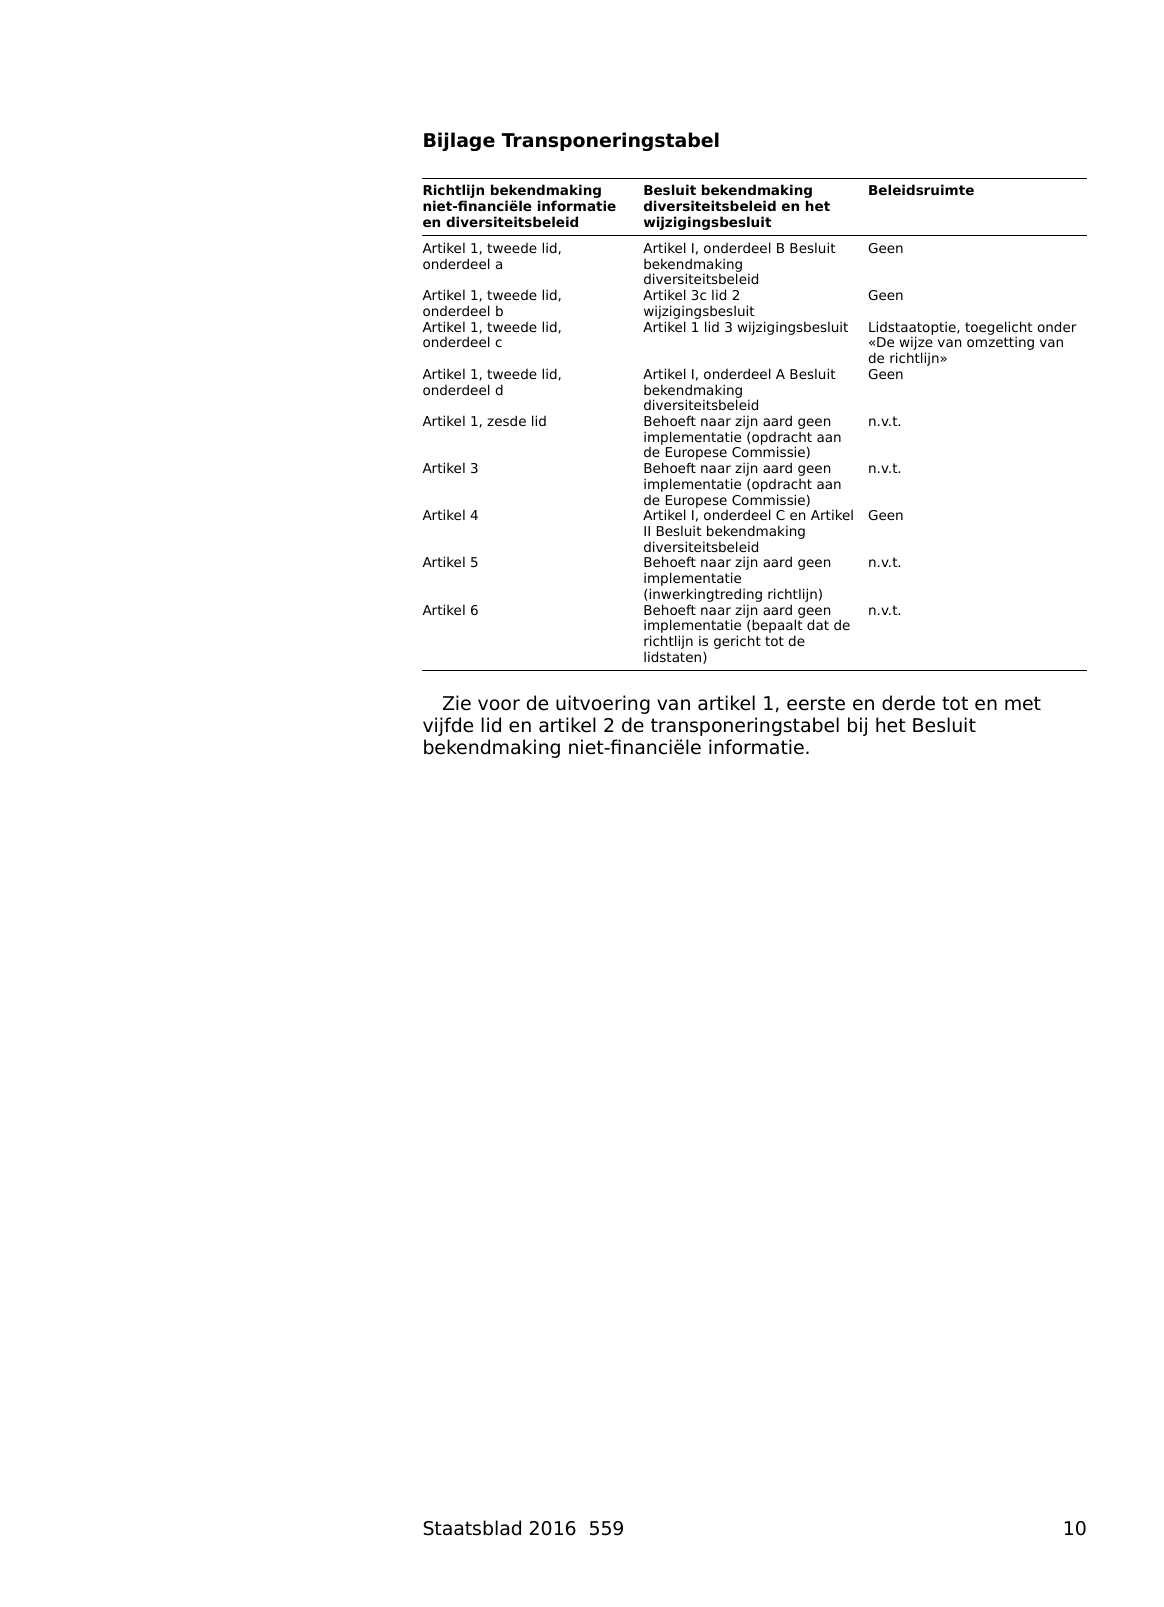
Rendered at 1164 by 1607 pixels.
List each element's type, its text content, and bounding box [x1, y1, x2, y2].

table_cell Behoeft naar zijn aard geen implementatie (bepaalt dat de richtlijn is gericht tot de lidstaten) [637, 603, 862, 670]
table_cell Geen [862, 367, 1087, 414]
table_cell Artikel 1, tweede lid, onderdeel c [422, 319, 637, 367]
table_cell Geen [862, 288, 1087, 319]
table_cell Artikel 1, zesde lid [422, 414, 637, 461]
table_cell n.v.t. [862, 603, 1087, 670]
table_cell Geen [862, 508, 1087, 555]
table_header Besluit bekendmaking diversiteitsbeleid en het wijzigingsbesluit [637, 179, 862, 235]
table_cell Artikel 1 lid 3 wijzigingsbesluit [637, 319, 862, 367]
subtitle Bijlage Transponeringstabel [422, 130, 1087, 152]
table_cell Behoeft naar zijn aard geen implementatie (inwerkingtreding richtlijn) [637, 555, 862, 602]
table_cell Artikel 3c lid 2 wijzigingsbesluit [637, 288, 862, 319]
table_cell Artikel 3 [422, 461, 637, 508]
table_cell Artikel 1, tweede lid, onderdeel d [422, 367, 637, 414]
table_cell Artikel 6 [422, 603, 637, 670]
table_cell n.v.t. [862, 414, 1087, 461]
table_cell n.v.t. [862, 555, 1087, 602]
table_cell Artikel 1, tweede lid, onderdeel b [422, 288, 637, 319]
table_cell Geen [862, 236, 1087, 288]
table_cell Artikel 5 [422, 555, 637, 602]
table_header Beleidsruimte [862, 179, 1087, 235]
text Zie voor de uitvoering van artikel 1, eerste en derde tot en met vijfde lid en artikel 2 de transponeringstabel bij het Besluit bekendmaking niet-financiële informatie. [422, 693, 1087, 759]
table_cell Artikel I, onderdeel B Besluit bekendmaking diversiteitsbeleid [637, 236, 862, 288]
table_cell Lidstaatoptie, toegelicht onder «De wijze van omzetting van de richtlijn» [862, 319, 1087, 367]
table_header Richtlijn bekendmaking niet-financiële informatie en diversiteitsbeleid [422, 179, 637, 235]
table_cell Behoeft naar zijn aard geen implementatie (opdracht aan de Europese Commissie) [637, 461, 862, 508]
table_cell n.v.t. [862, 461, 1087, 508]
table_cell Artikel 4 [422, 508, 637, 555]
table_cell Artikel 1, tweede lid, onderdeel a [422, 236, 637, 288]
table_cell Behoeft naar zijn aard geen implementatie (opdracht aan de Europese Commissie) [637, 414, 862, 461]
table_cell Artikel I, onderdeel C en Artikel II Besluit bekendmaking diversiteitsbeleid [637, 508, 862, 555]
table_cell Artikel I, onderdeel A Besluit bekendmaking diversiteitsbeleid [637, 367, 862, 414]
